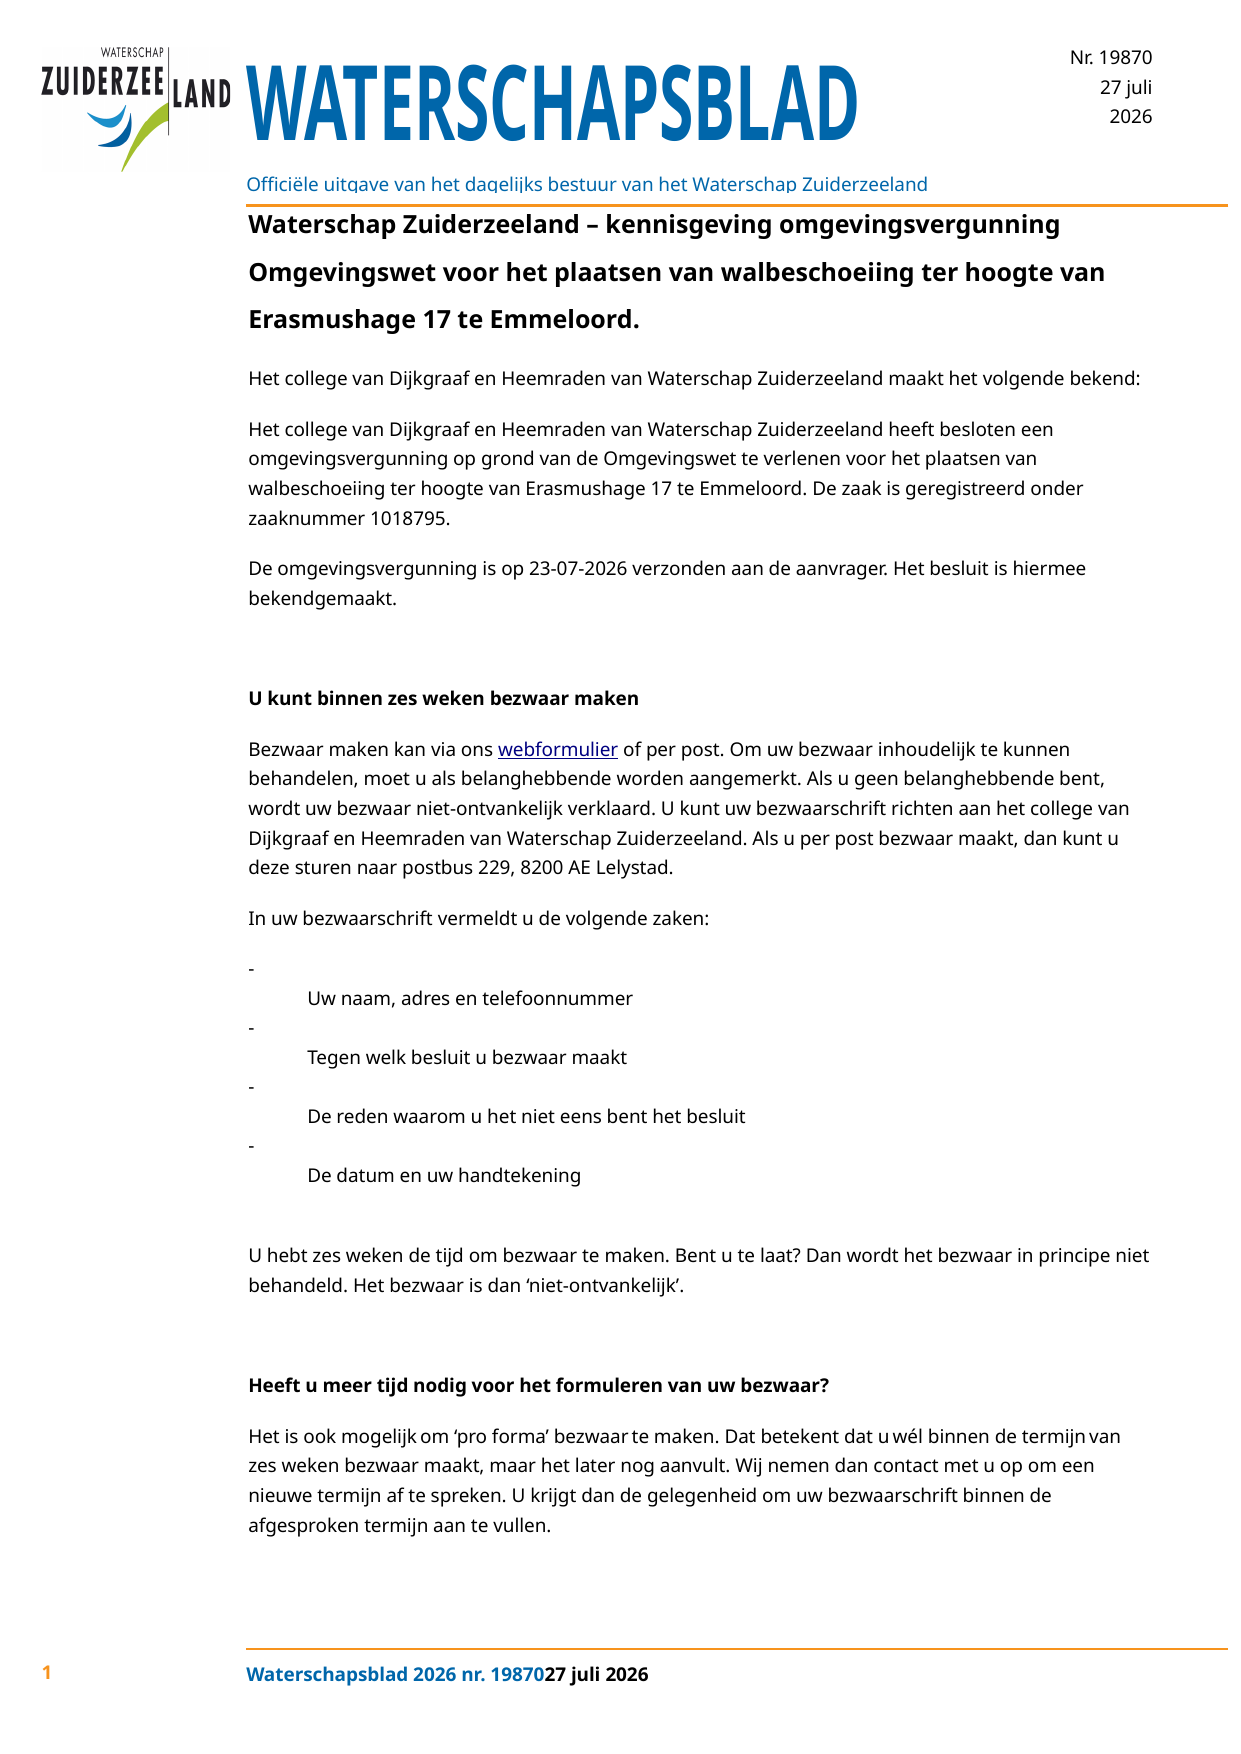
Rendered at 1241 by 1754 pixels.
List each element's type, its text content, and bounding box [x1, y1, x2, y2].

text De omgevingsvergunning is op 23-07-2026 verzonden aan de aanvrager. Het besluit is hiermee bekendgemaakt. [248, 555, 1152, 610]
text Het is ook mogelijk om ‘pro forma’ bezwaar te maken. Dat betekent dat u wél binnen de termijn van zes weken bezwaar maakt, maar het later nog aanvult. Wij nemen dan contact met u op om een nieuwe termijn af te spreken. U krijgt dan de gelegenheid om uw bezwaarschrift binnen de afgesproken termijn aan te vullen. [248, 1423, 1152, 1537]
text U kunt binnen zes weken bezwaar maken [248, 686, 1152, 711]
list Tegen welk besluit u bezwaar maakt [248, 1044, 1152, 1069]
text Het college van Dijkgraaf en Heemraden van Waterschap Zuiderzeeland maakt het volgende bekend: [248, 366, 1152, 391]
text Het college van Dijkgraaf en Heemraden van Waterschap Zuiderzeeland heeft besloten een omgevingsvergunning op grond van de Omgevingswet te verlenen voor het plaatsen van walbeschoeiing ter hoogte van Erasmushage 17 te Emmeloord. De zaak is geregistreerd onder zaaknummer 1018795. [248, 416, 1152, 530]
list De datum en uw handtekening [248, 1162, 1152, 1188]
text Heeft u meer tijd nodig voor het formuleren van uw bezwaar? [248, 1373, 1152, 1398]
list De reden waarom u het niet eens bent het besluit [248, 1103, 1152, 1129]
text Bezwaar maken kan via ons webformulier of per post. Om uw bezwaar inhoudelijk te kunnen behandelen, moet u als belanghebbende worden aangemerkt. Als u geen belanghebbende bent, wordt uw bezwaar niet-ontvankelijk verklaard. U kunt uw bezwaarschrift richten aan het college van Dijkgraaf en Heemraden van Waterschap Zuiderzeeland. Als u per post bezwaar maakt, dan kunt u deze sturen naar postbus 229, 8200 AE Lelystad. [248, 736, 1152, 880]
list Uw naam, adres en telefoonnummer [248, 985, 1152, 1010]
text U hebt zes weken de tijd om bezwaar te maken. Bent u te laat? Dan wordt het bezwaar in principe niet behandeld. Het bezwaar is dan ‘niet-ontvankelijk’. [248, 1242, 1152, 1297]
text In uw bezwaarschrift vermeldt u de volgende zaken: [248, 905, 1152, 930]
text Waterschap Zuiderzeeland – kennisgeving omgevingsvergunning Omgevingswet voor het plaatsen van walbeschoeiing ter hoogte van Erasmushage 17 te Emmeloord. [248, 207, 1152, 336]
picture [41, 47, 231, 172]
